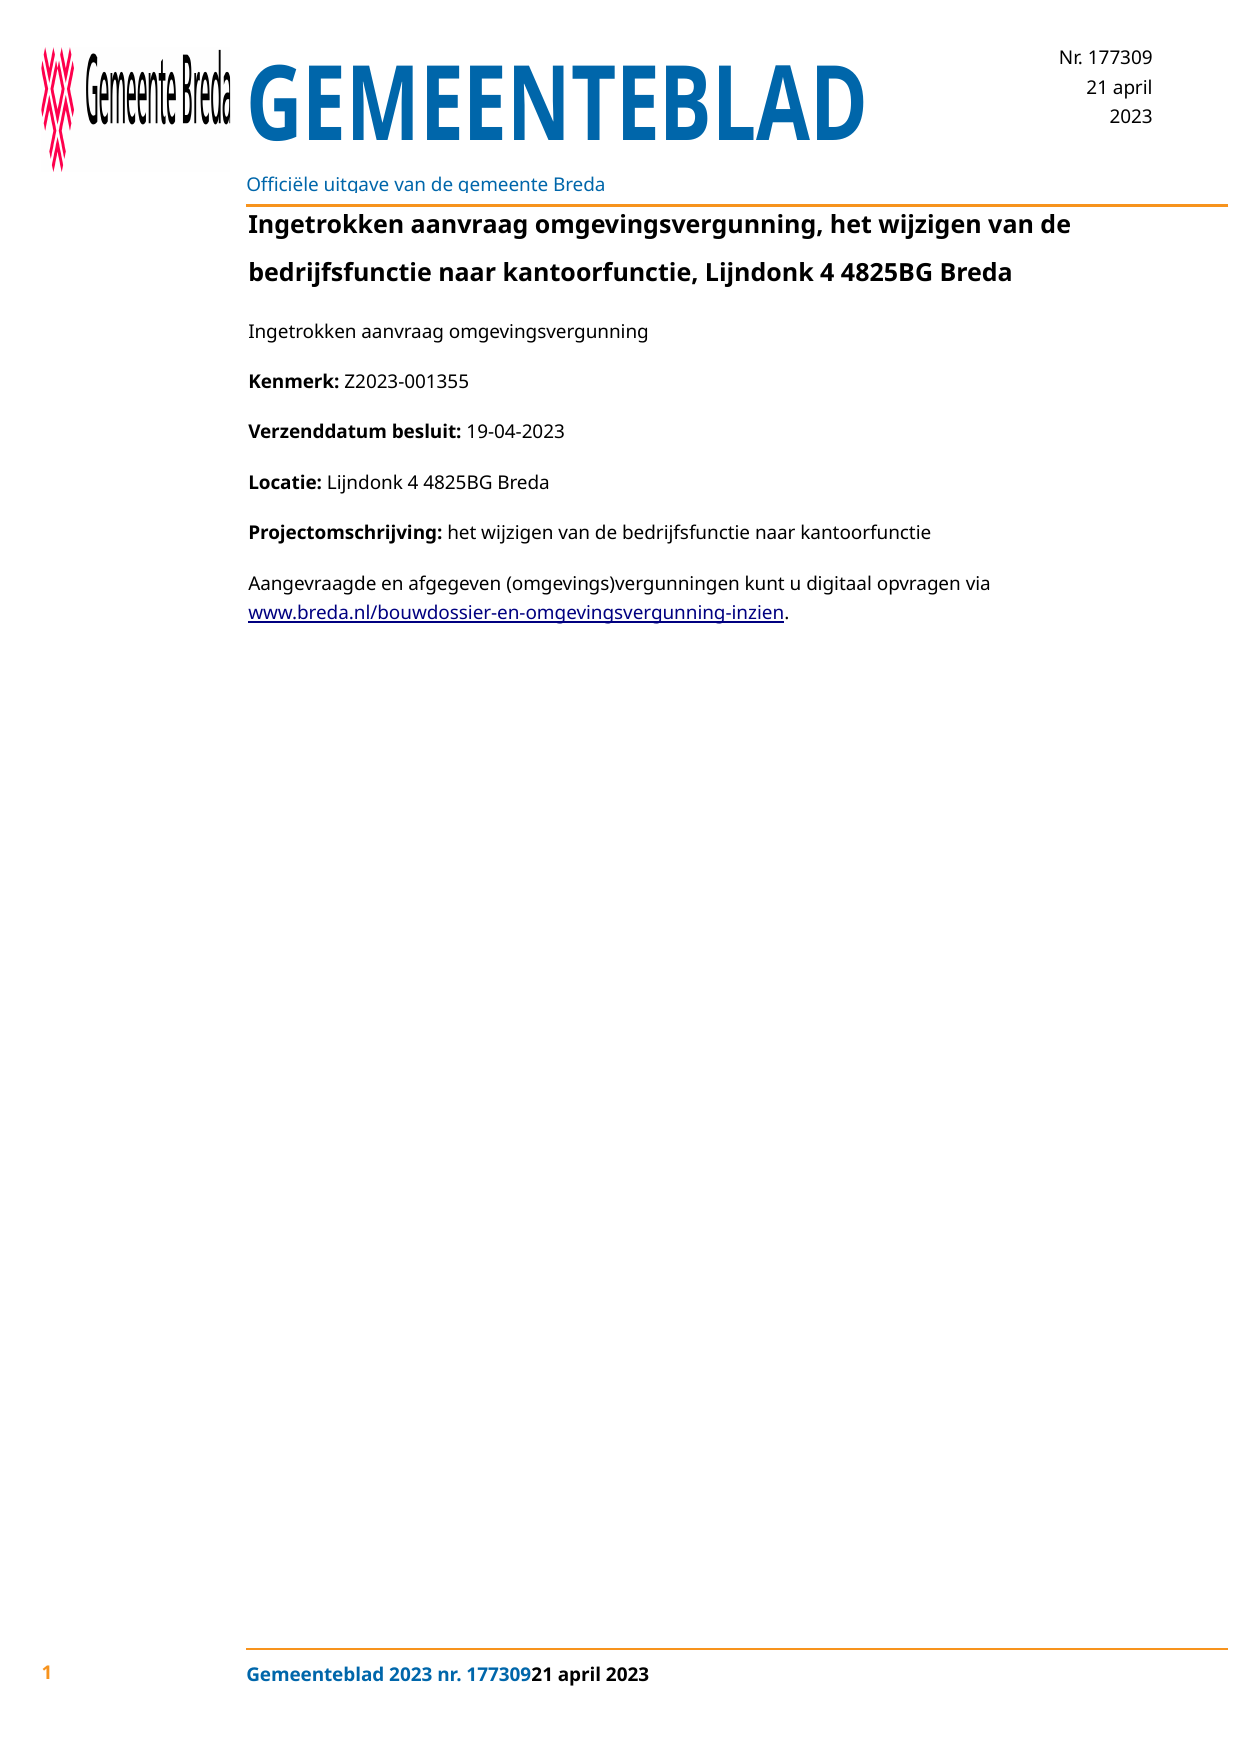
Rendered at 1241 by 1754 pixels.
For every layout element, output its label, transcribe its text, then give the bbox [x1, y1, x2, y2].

picture [41, 47, 231, 172]
text Verzenddatum besluit: 19-04-2023 [248, 419, 1152, 444]
text Ingetrokken aanvraag omgevingsvergunning, het wijzigen van de bedrijfsfunctie naar kantoorfunctie, Lijndonk 4 4825BG Breda [248, 207, 1152, 288]
text Aangevraagde en afgegeven (omgevings)vergunningen kunt u digitaal opvragen via www.breda.nl/bouwdossier-en-omgevingsvergunning-inzien. [248, 570, 1152, 625]
text Projectomschrijving: het wijzigen van de bedrijfsfunctie naar kantoorfunctie [248, 519, 1152, 545]
text Kenmerk: Z2023-001355 [248, 368, 1152, 394]
text Ingetrokken aanvraag omgevingsvergunning [248, 318, 1152, 344]
text Locatie: Lijndonk 4 4825BG Breda [248, 469, 1152, 495]
